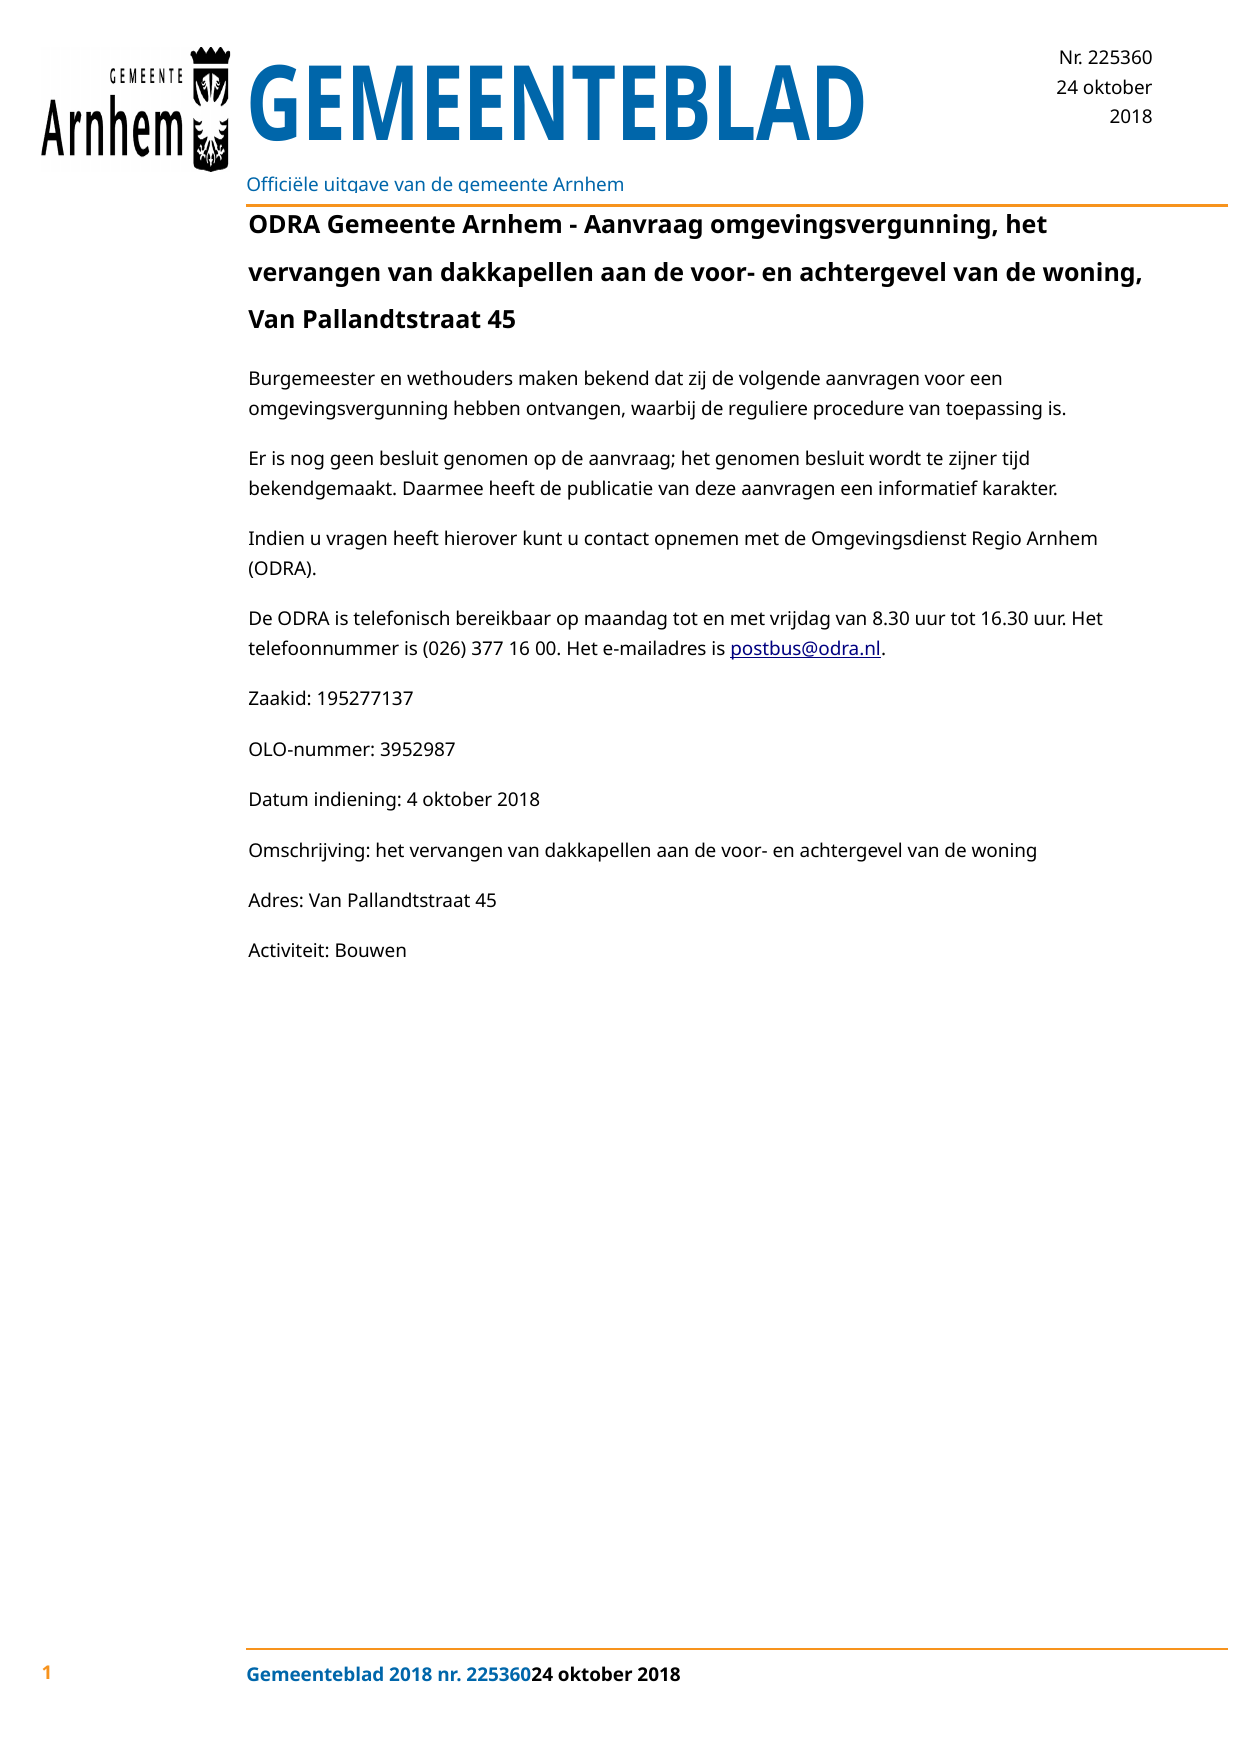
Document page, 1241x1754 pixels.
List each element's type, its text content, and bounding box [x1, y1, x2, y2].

text Indien u vragen heeft hierover kunt u contact opnemen met de Omgevingsdienst Regio Arnhem (ODRA). [248, 526, 1152, 581]
text Omschrijving: het vervangen van dakkapellen aan de voor- en achtergevel van de woning [248, 837, 1152, 862]
picture [41, 47, 231, 172]
text Activiteit: Bouwen [248, 938, 1152, 963]
text Zaakid: 195277137 [248, 686, 1152, 711]
text Er is nog geen besluit genomen op de aanvraag; het genomen besluit wordt te zijner tijd bekendgemaakt. Daarmee heeft de publicatie van deze aanvragen een informatief karakter. [248, 446, 1152, 501]
text OLO-nummer: 3952987 [248, 736, 1152, 762]
text Adres: Van Pallandtstraat 45 [248, 887, 1152, 913]
text ODRA Gemeente Arnhem - Aanvraag omgevingsvergunning, het vervangen van dakkapellen aan de voor- en achtergevel van de woning, Van Pallandtstraat 45 [248, 207, 1152, 336]
text Burgemeester en wethouders maken bekend dat zij de volgende aanvragen voor een omgevingsvergunning hebben ontvangen, waarbij de reguliere procedure van toepassing is. [248, 366, 1152, 421]
text Datum indiening: 4 oktober 2018 [248, 786, 1152, 812]
text De ODRA is telefonisch bereikbaar op maandag tot en met vrijdag van 8.30 uur tot 16.30 uur. Het telefoonnummer is (026) 377 16 00. Het e-mailadres is postbus@odra.nl. [248, 606, 1152, 661]
